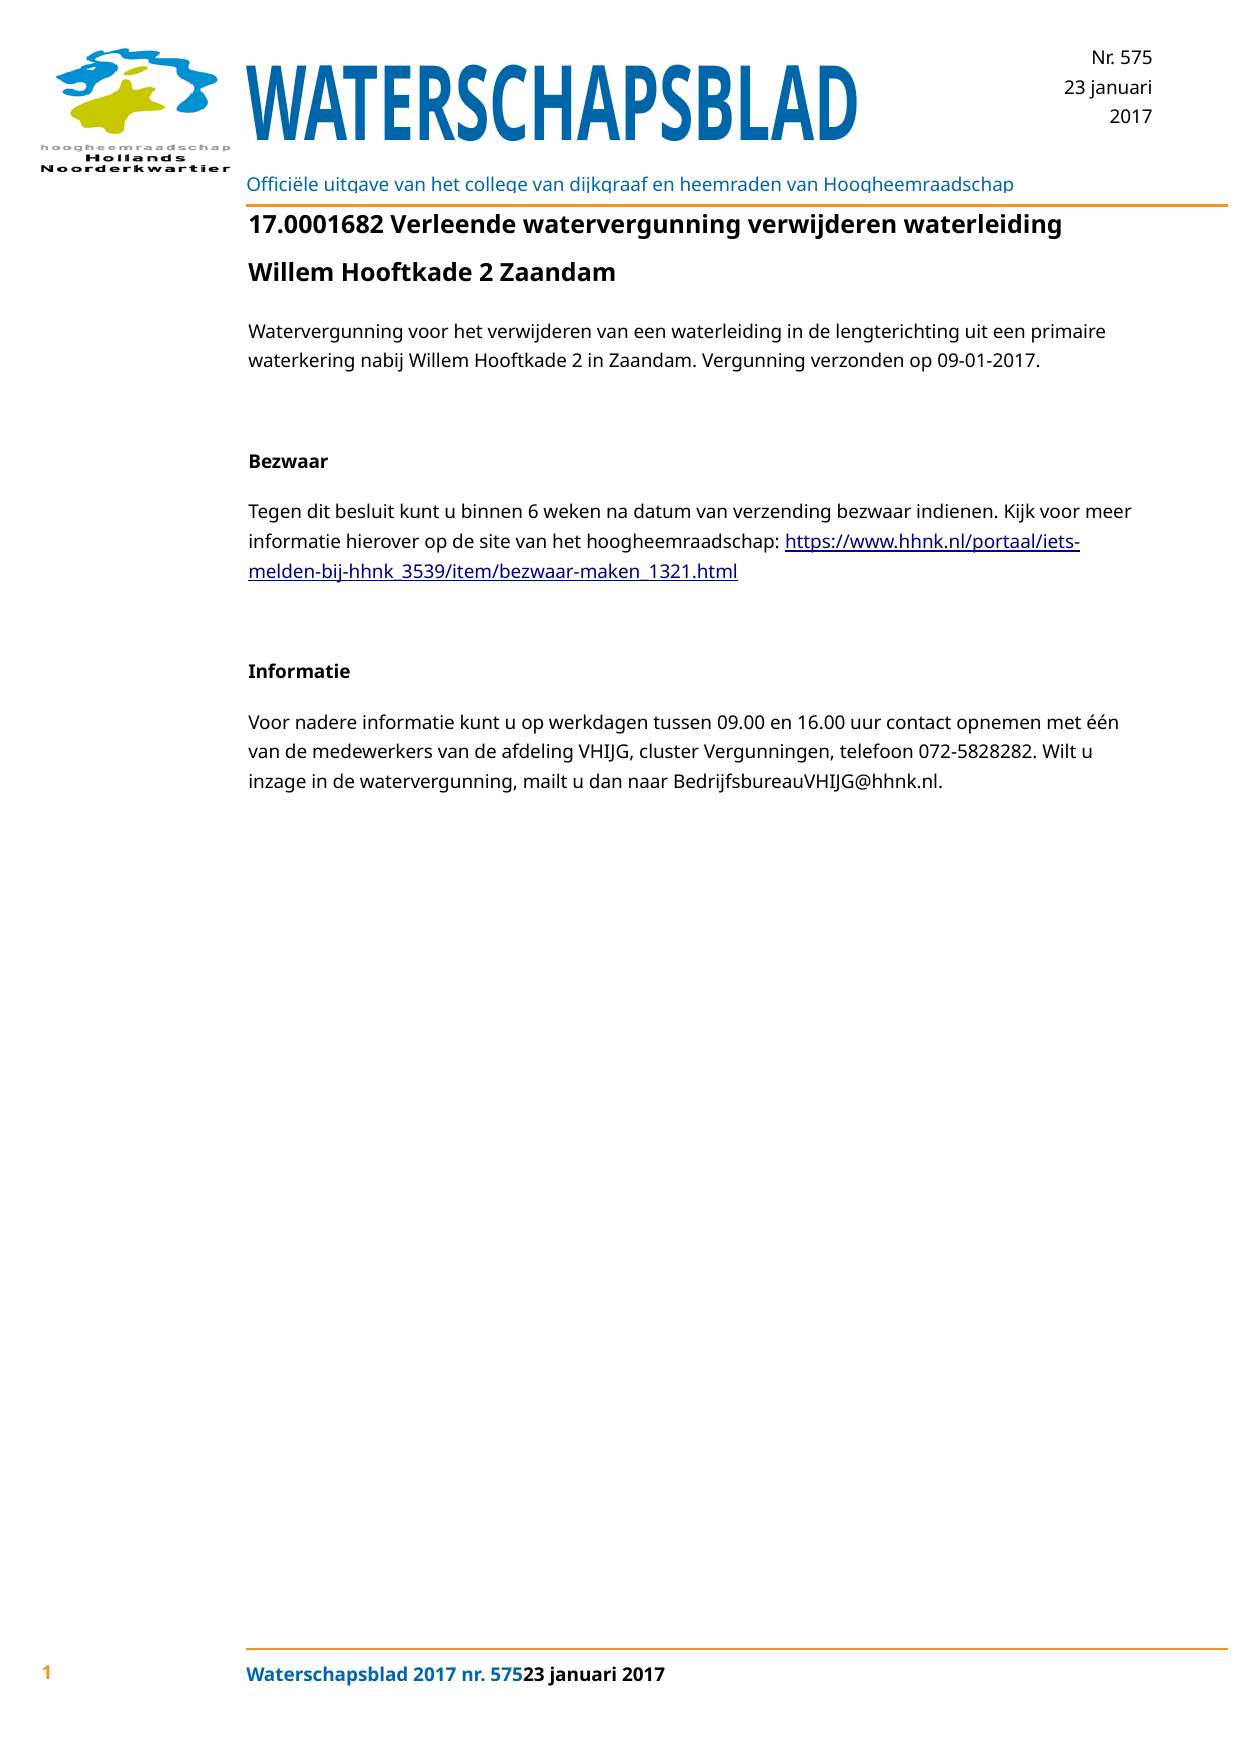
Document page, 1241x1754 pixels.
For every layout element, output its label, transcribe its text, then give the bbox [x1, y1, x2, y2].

text Bezwaar [248, 448, 1152, 474]
picture [41, 47, 231, 172]
text 17.0001682 Verleende watervergunning verwijderen waterleiding Willem Hooftkade 2 Zaandam [248, 207, 1152, 288]
text Tegen dit besluit kunt u binnen 6 weken na datum van verzending bezwaar indienen. Kijk voor meer informatie hierover op de site van het hoogheemraadschap: https://www.hhnk.nl/portaal/iets-melden-bij-hhnk_3539/item/bezwaar-maken_1321.html [248, 499, 1152, 584]
text Voor nadere informatie kunt u op werkdagen tussen 09.00 en 16.00 uur contact opnemen met één van de medewerkers van de afdeling VHIJG, cluster Vergunningen, telefoon 072-5828282. Wilt u inzage in de watervergunning, mailt u dan naar BedrijfsbureauVHIJG@hhnk.nl. [248, 709, 1152, 794]
text Watervergunning voor het verwijderen van een waterleiding in de lengterichting uit een primaire waterkering nabij Willem Hooftkade 2 in Zaandam. Vergunning verzonden op 09-01-2017. [248, 318, 1152, 373]
text Informatie [248, 659, 1152, 684]
